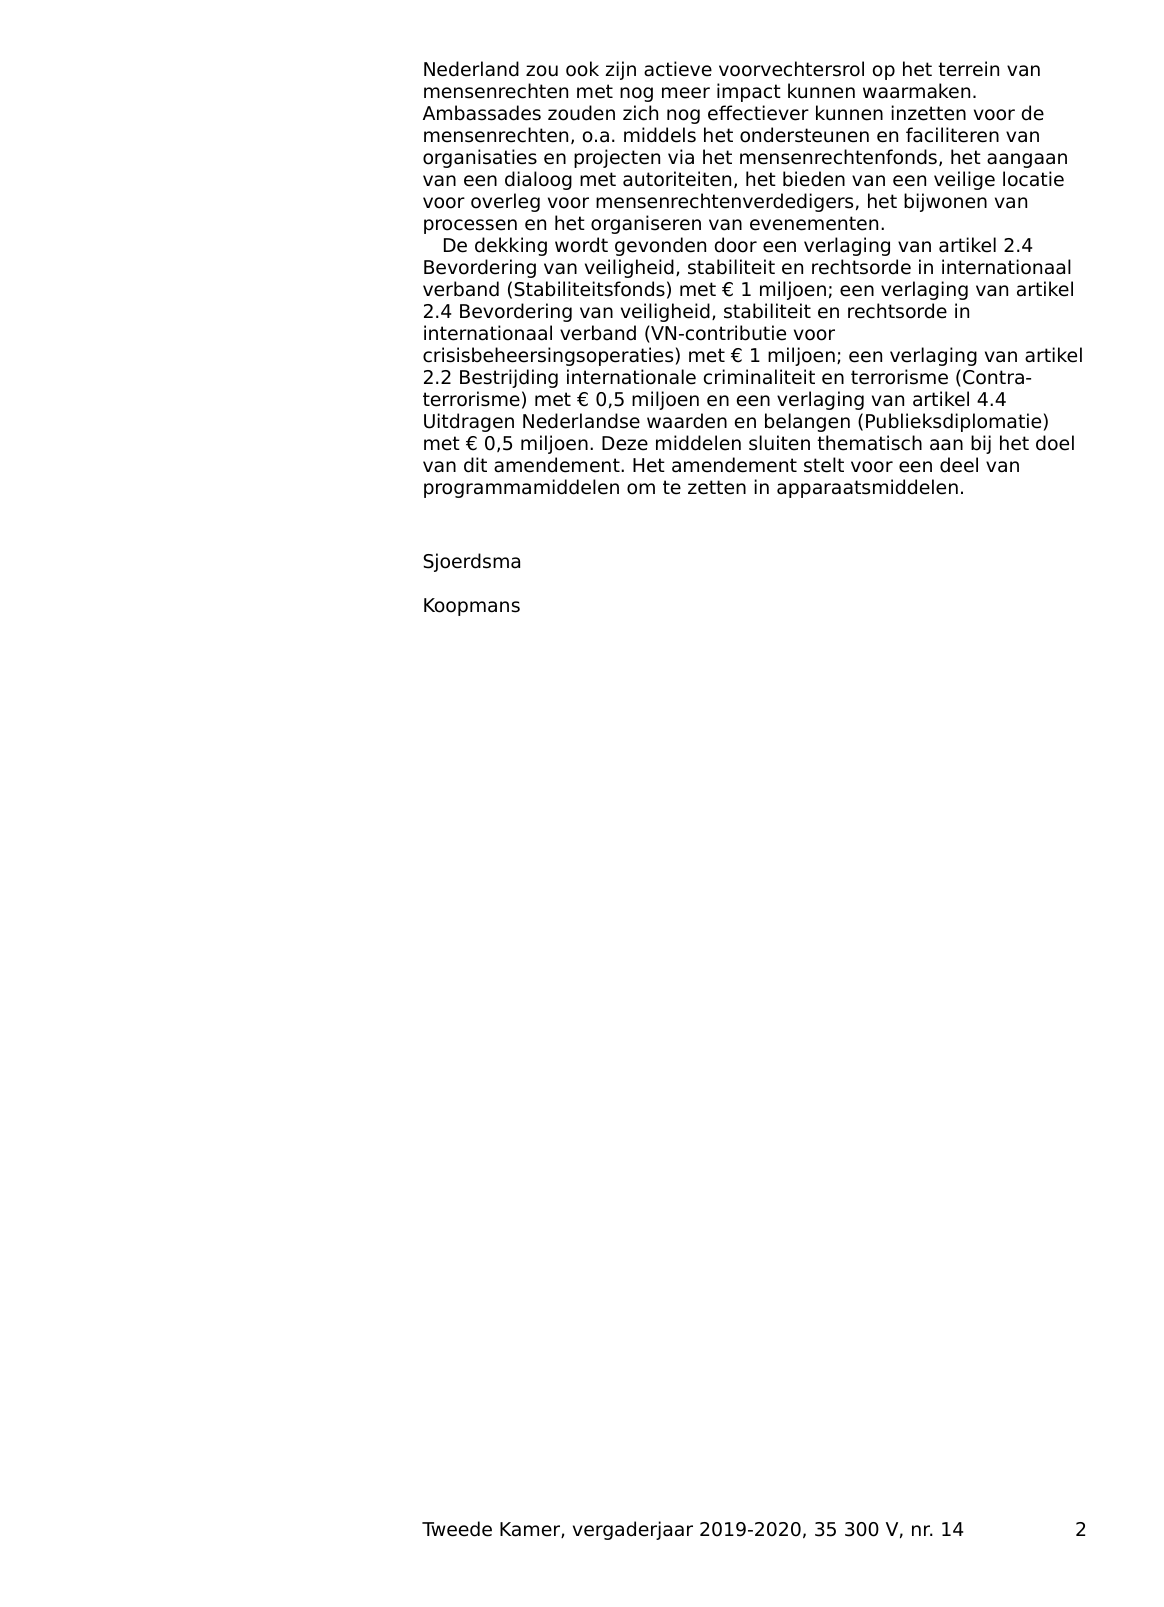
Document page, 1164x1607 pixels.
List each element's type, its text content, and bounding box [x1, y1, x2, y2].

text Sjoerdsma Koopmans [422, 529, 1087, 617]
text De dekking wordt gevonden door een verlaging van artikel 2.4 Bevordering van veiligheid, stabiliteit en rechtsorde in internationaal verband (Stabiliteitsfonds) met € 1 miljoen; een verlaging van artikel 2.4 Bevordering van veiligheid, stabiliteit en rechtsorde in internationaal verband (VN-contributie voor crisisbeheersingsoperaties) met € 1 miljoen; een verlaging van artikel 2.2 Bestrijding internationale criminaliteit en terrorisme (Contra-terrorisme) met € 0,5 miljoen en een verlaging van artikel 4.4 Uitdragen Nederlandse waarden en belangen (Publieksdiplomatie) met € 0,5 miljoen. Deze middelen sluiten thematisch aan bij het doel van dit amendement. Het amendement stelt voor een deel van programmamiddelen om te zetten in apparaatsmiddelen. [422, 235, 1087, 499]
text Nederland zou ook zijn actieve voorvechtersrol op het terrein van mensenrechten met nog meer impact kunnen waarmaken. Ambassades zouden zich nog effectiever kunnen inzetten voor de mensenrechten, o.a. middels het ondersteunen en faciliteren van organisaties en projecten via het mensenrechtenfonds, het aangaan van een dialoog met autoriteiten, het bieden van een veilige locatie voor overleg voor mensenrechtenverdedigers, het bijwonen van processen en het organiseren van evenementen. [422, 59, 1087, 235]
